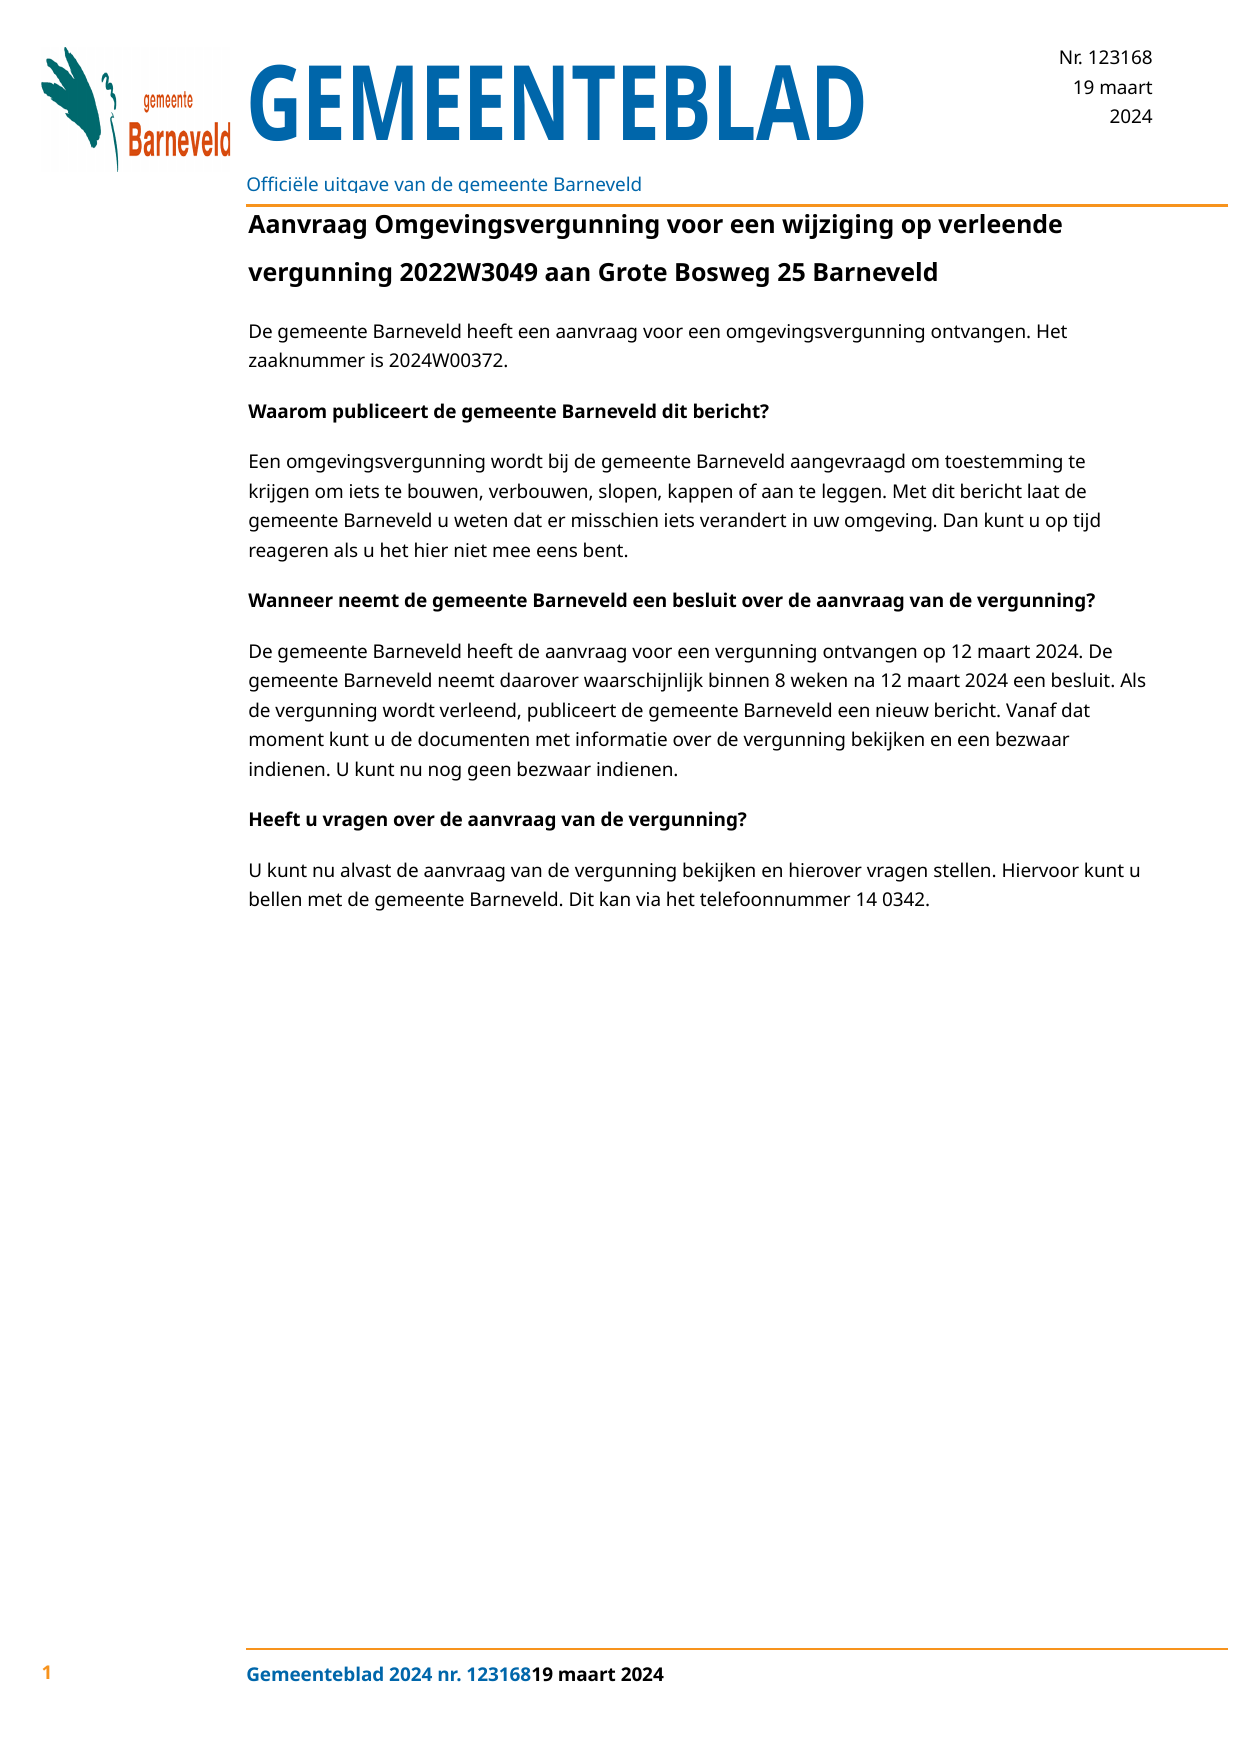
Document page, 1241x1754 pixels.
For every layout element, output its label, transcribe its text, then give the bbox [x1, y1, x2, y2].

text U kunt nu alvast de aanvraag van de vergunning bekijken en hierover vragen stellen. Hiervoor kunt u bellen met de gemeente Barneveld. Dit kan via het telefoonnummer 14 0342. [248, 857, 1152, 912]
picture [41, 47, 231, 172]
text Aanvraag Omgevingsvergunning voor een wijziging op verleende vergunning 2022W3049 aan Grote Bosweg 25 Barneveld [248, 207, 1152, 288]
text Heeft u vragen over de aanvraag van de vergunning? [248, 807, 1152, 832]
text Een omgevingsvergunning wordt bij de gemeente Barneveld aangevraagd om toestemming te krijgen om iets te bouwen, verbouwen, slopen, kappen of aan te leggen. Met dit bericht laat de gemeente Barneveld u weten dat er misschien iets verandert in uw omgeving. Dan kunt u op tijd reageren als u het hier niet mee eens bent. [248, 448, 1152, 563]
text Wanneer neemt de gemeente Barneveld een besluit over de aanvraag van de vergunning? [248, 587, 1152, 613]
text Waarom publiceert de gemeente Barneveld dit bericht? [248, 398, 1152, 424]
text De gemeente Barneveld heeft de aanvraag voor een vergunning ontvangen op 12 maart 2024. De gemeente Barneveld neemt daarover waarschijnlijk binnen 8 weken na 12 maart 2024 een besluit. Als de vergunning wordt verleend, publiceert de gemeente Barneveld een nieuw bericht. Vanaf dat moment kunt u de documenten met informatie over de vergunning bekijken en een bezwaar indienen. U kunt nu nog geen bezwaar indienen. [248, 638, 1152, 782]
text De gemeente Barneveld heeft een aanvraag voor een omgevingsvergunning ontvangen. Het zaaknummer is 2024W00372. [248, 318, 1152, 373]
